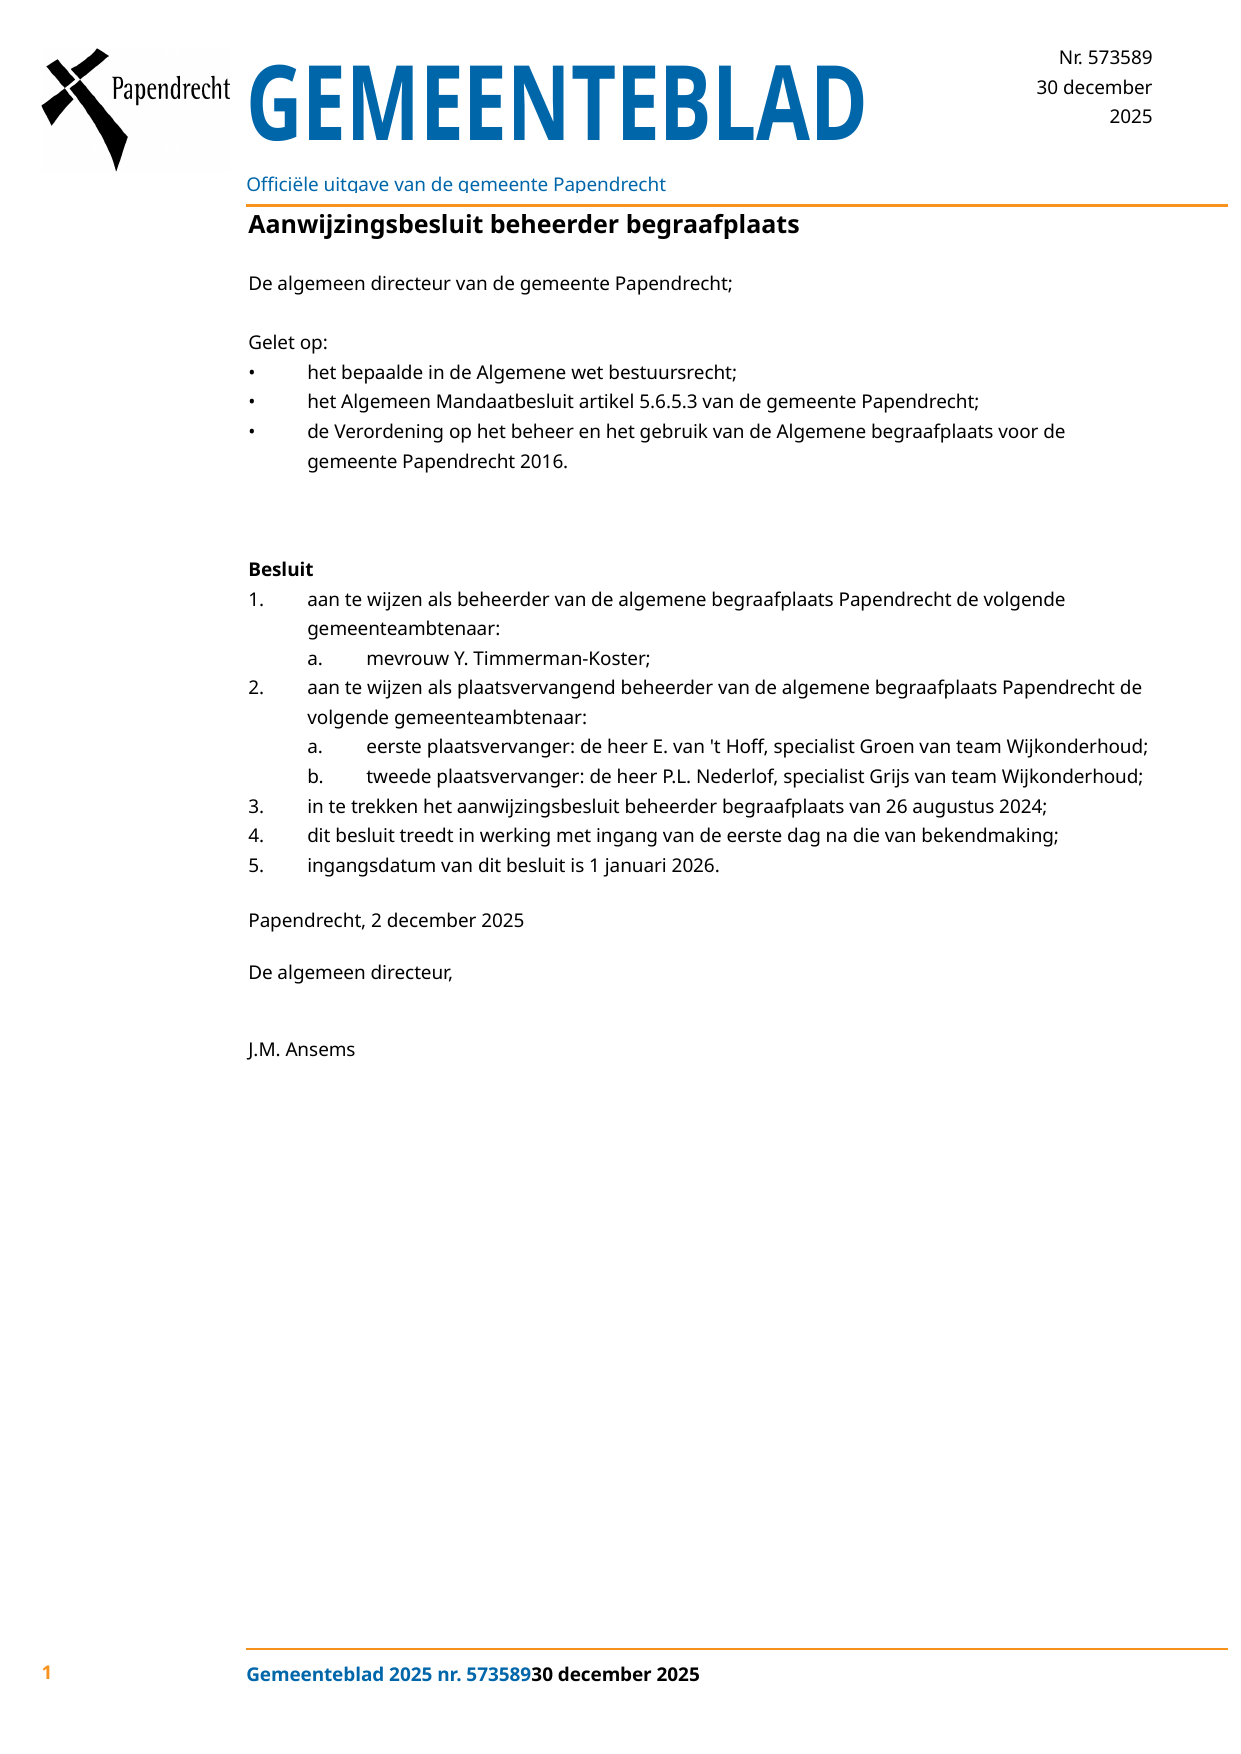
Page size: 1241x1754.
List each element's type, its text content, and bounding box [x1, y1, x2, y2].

text Besluit [248, 556, 1152, 582]
list tweede plaatsvervanger: de heer P.L. Nederlof, specialist Grijs van team Wijkonderhoud; [307, 763, 1152, 789]
list aan te wijzen als beheerder van de algemene begraafplaats Papendrecht de volgende gemeenteambtenaar: [248, 586, 1152, 641]
text De algemeen directeur, [248, 959, 1152, 984]
text De algemeen directeur van de gemeente Papendrecht; [248, 270, 1152, 296]
text Gelet op: [248, 329, 1152, 355]
picture [41, 47, 231, 172]
text Aanwijzingsbesluit beheerder begraafplaats [248, 207, 1152, 241]
list in te trekken het aanwijzingsbesluit beheerder begraafplaats van 26 augustus 2024; [248, 793, 1152, 819]
list dit besluit treedt in werking met ingang van de eerste dag na die van bekendmaking; [248, 822, 1152, 848]
text Papendrecht, 2 december 2025 [248, 907, 1152, 933]
text J.M. Ansems [248, 1036, 1152, 1062]
list ingangsdatum van dit besluit is 1 januari 2026. [248, 852, 1152, 878]
list het Algemeen Mandaatbesluit artikel 5.6.5.3 van de gemeente Papendrecht; [248, 389, 1152, 414]
list aan te wijzen als plaatsvervangend beheerder van de algemene begraafplaats Papendrecht de volgende gemeenteambtenaar: [248, 674, 1152, 730]
list de Verordening op het beheer en het gebruik van de Algemene begraafplaats voor de gemeente Papendrecht 2016. [248, 418, 1152, 473]
list mevrouw Y. Timmerman-Koster; [307, 645, 1152, 671]
list het bepaalde in de Algemene wet bestuursrecht; [248, 359, 1152, 385]
list eerste plaatsvervanger: de heer E. van 't Hoff, specialist Groen van team Wijkonderhoud; [307, 734, 1152, 759]
